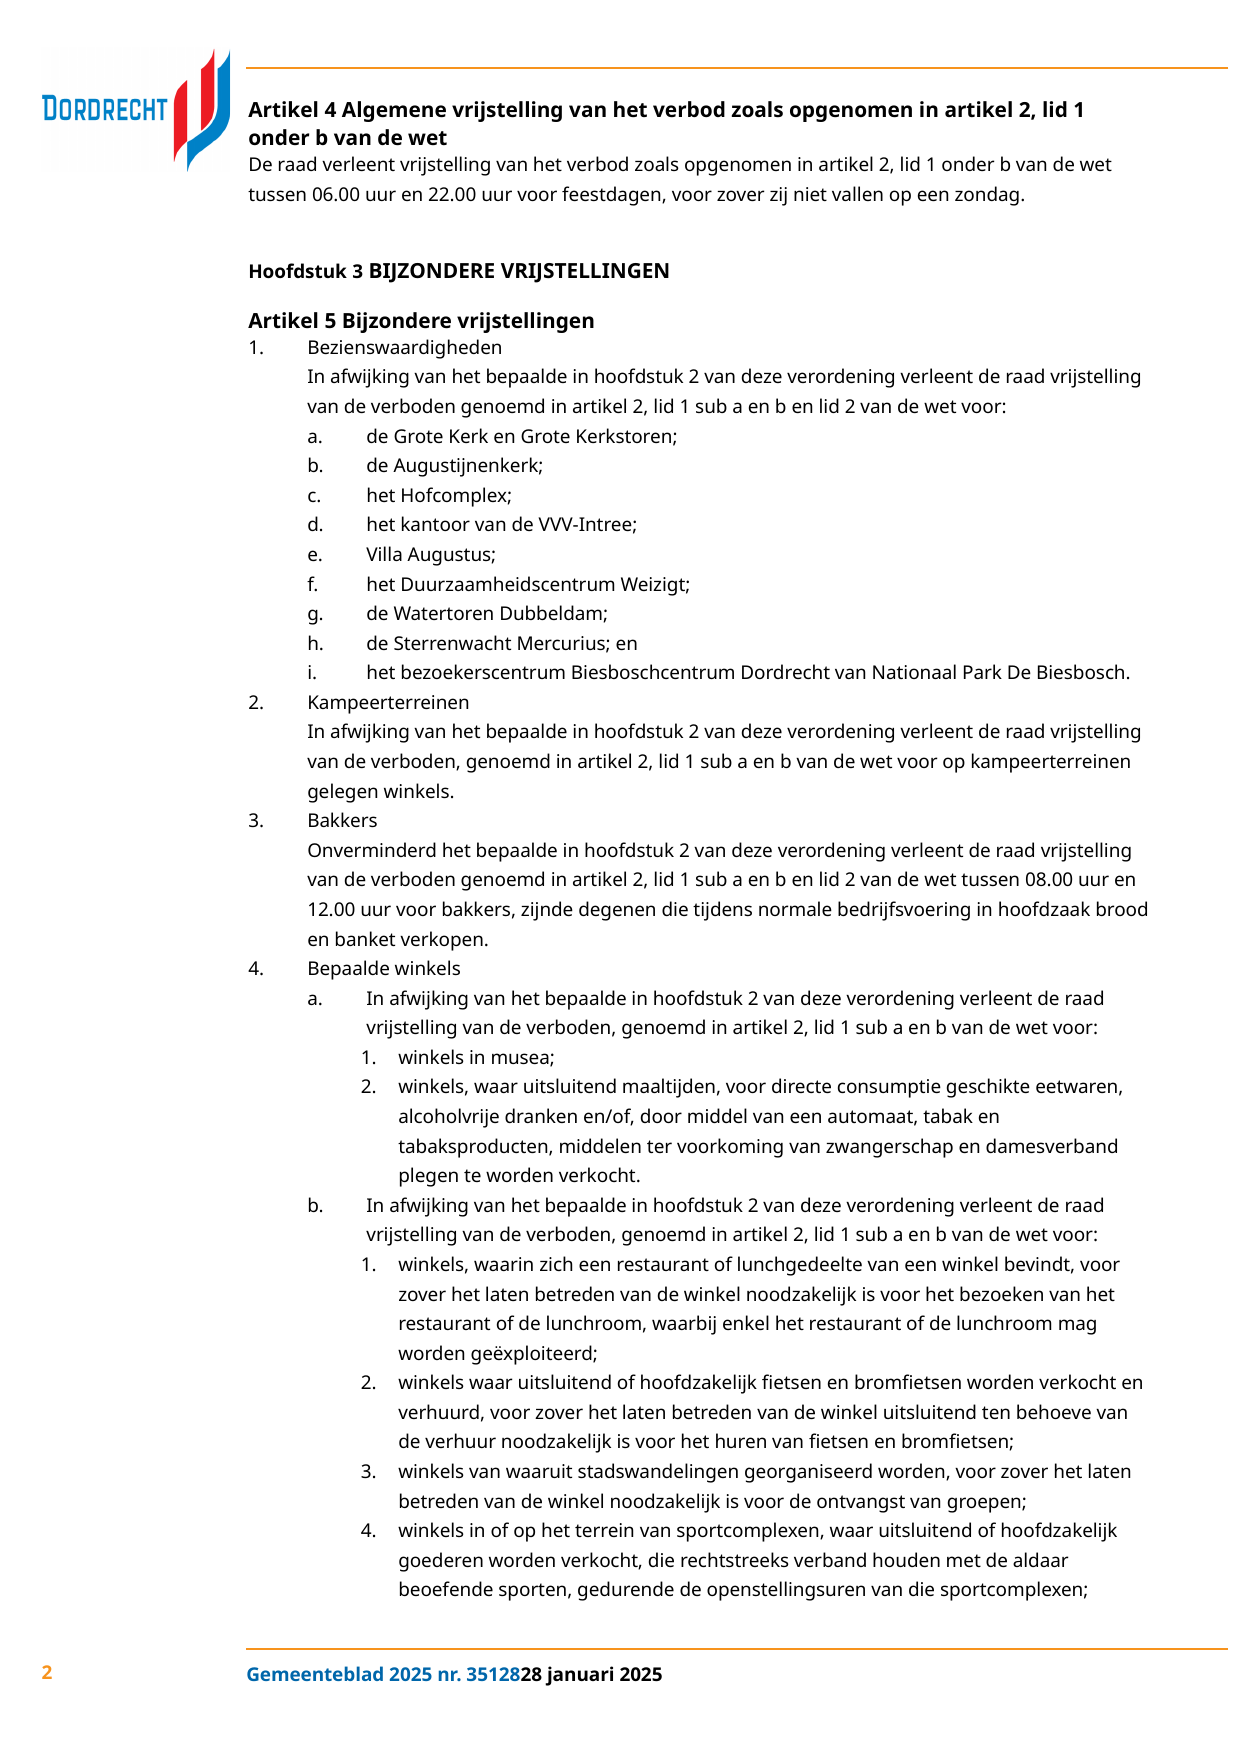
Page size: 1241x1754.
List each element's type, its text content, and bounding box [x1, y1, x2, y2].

list Bepaalde winkels [248, 955, 1152, 981]
list de Grote Kerk en Grote Kerkstoren; [307, 423, 1152, 449]
list de Sterrenwacht Mercurius; en [307, 630, 1152, 656]
text Artikel 5 Bijzondere vrijstellingen [248, 306, 1152, 334]
text De raad verleent vrijstelling van het verbod zoals opgenomen in artikel 2, lid 1 onder b van de wet tussen 06.00 uur en 22.00 uur voor feestdagen, voor zover zij niet vallen op een zondag. [248, 152, 1152, 207]
list Onverminderd het bepaalde in hoofdstuk 2 van deze verordening verleent de raad vrijstelling van de verboden genoemd in artikel 2, lid 1 sub a en b en lid 2 van de wet tussen 08.00 uur en 12.00 uur voor bakkers, zijnde degenen die tijdens normale bedrijfsvoering in hoofdzaak brood en banket verkopen. [248, 837, 1152, 952]
list Villa Augustus; [307, 541, 1152, 567]
list In afwijking van het bepaalde in hoofdstuk 2 van deze verordening verleent de raad vrijstelling van de verboden, genoemd in artikel 2, lid 1 sub a en b van de wet voor op kampeerterreinen gelegen winkels. [248, 719, 1152, 804]
list In afwijking van het bepaalde in hoofdstuk 2 van deze verordening verleent de raad vrijstelling van de verboden, genoemd in artikel 2, lid 1 sub a en b van de wet voor: [307, 985, 1152, 1040]
picture [41, 47, 231, 172]
text Artikel 4 Algemene vrijstelling van het verbod zoals opgenomen in artikel 2, lid 1 onder b van de wet [248, 95, 1152, 152]
list de Watertoren Dubbeldam; [307, 600, 1152, 626]
list winkels in musea; [361, 1044, 1152, 1070]
list winkels in of op het terrein van sportcomplexen, waar uitsluitend of hoofdzakelijk goederen worden verkocht, die rechtstreeks verband houden met de aldaar beoefende sporten, gedurende de openstellingsuren van die sportcomplexen; [361, 1517, 1152, 1602]
list In afwijking van het bepaalde in hoofdstuk 2 van deze verordening verleent de raad vrijstelling van de verboden, genoemd in artikel 2, lid 1 sub a en b van de wet voor: [307, 1192, 1152, 1247]
list Bakkers [248, 807, 1152, 833]
list winkels waar uitsluitend of hoofdzakelijk fietsen en bromfietsen worden verkocht en verhuurd, voor zover het laten betreden van de winkel uitsluitend ten behoeve van de verhuur noodzakelijk is voor het huren van fietsen en bromfietsen; [361, 1369, 1152, 1454]
list het bezoekerscentrum Biesboschcentrum Dordrecht van Nationaal Park De Biesbosch. [307, 659, 1152, 685]
list het Duurzaamheidscentrum Weizigt; [307, 571, 1152, 597]
list de Augustijnenkerk; [307, 452, 1152, 478]
list het kantoor van de VVV-Intree; [307, 512, 1152, 537]
list winkels, waar uitsluitend maaltijden, voor directe consumptie geschikte eetwaren, alcoholvrije dranken en/of, door middel van een automaat, tabak en tabaksproducten, middelen ter voorkoming van zwangerschap en damesverband plegen te worden verkocht. [361, 1074, 1152, 1188]
list Bezienswaardigheden [248, 334, 1152, 360]
list winkels van waaruit stadswandelingen georganiseerd worden, voor zover het laten betreden van de winkel noodzakelijk is voor de ontvangst van groepen; [361, 1458, 1152, 1514]
text Hoofdstuk 3 BIJZONDERE VRIJSTELLINGEN [248, 256, 1152, 285]
list Kampeerterreinen [248, 689, 1152, 715]
list winkels, waarin zich een restaurant of lunchgedeelte van een winkel bevindt, voor zover het laten betreden van de winkel noodzakelijk is voor het bezoeken van het restaurant of de lunchroom, waarbij enkel het restaurant of de lunchroom mag worden geëxploiteerd; [361, 1251, 1152, 1366]
list het Hofcomplex; [307, 482, 1152, 508]
list In afwijking van het bepaalde in hoofdstuk 2 van deze verordening verleent de raad vrijstelling van de verboden genoemd in artikel 2, lid 1 sub a en b en lid 2 van de wet voor: [248, 364, 1152, 419]
